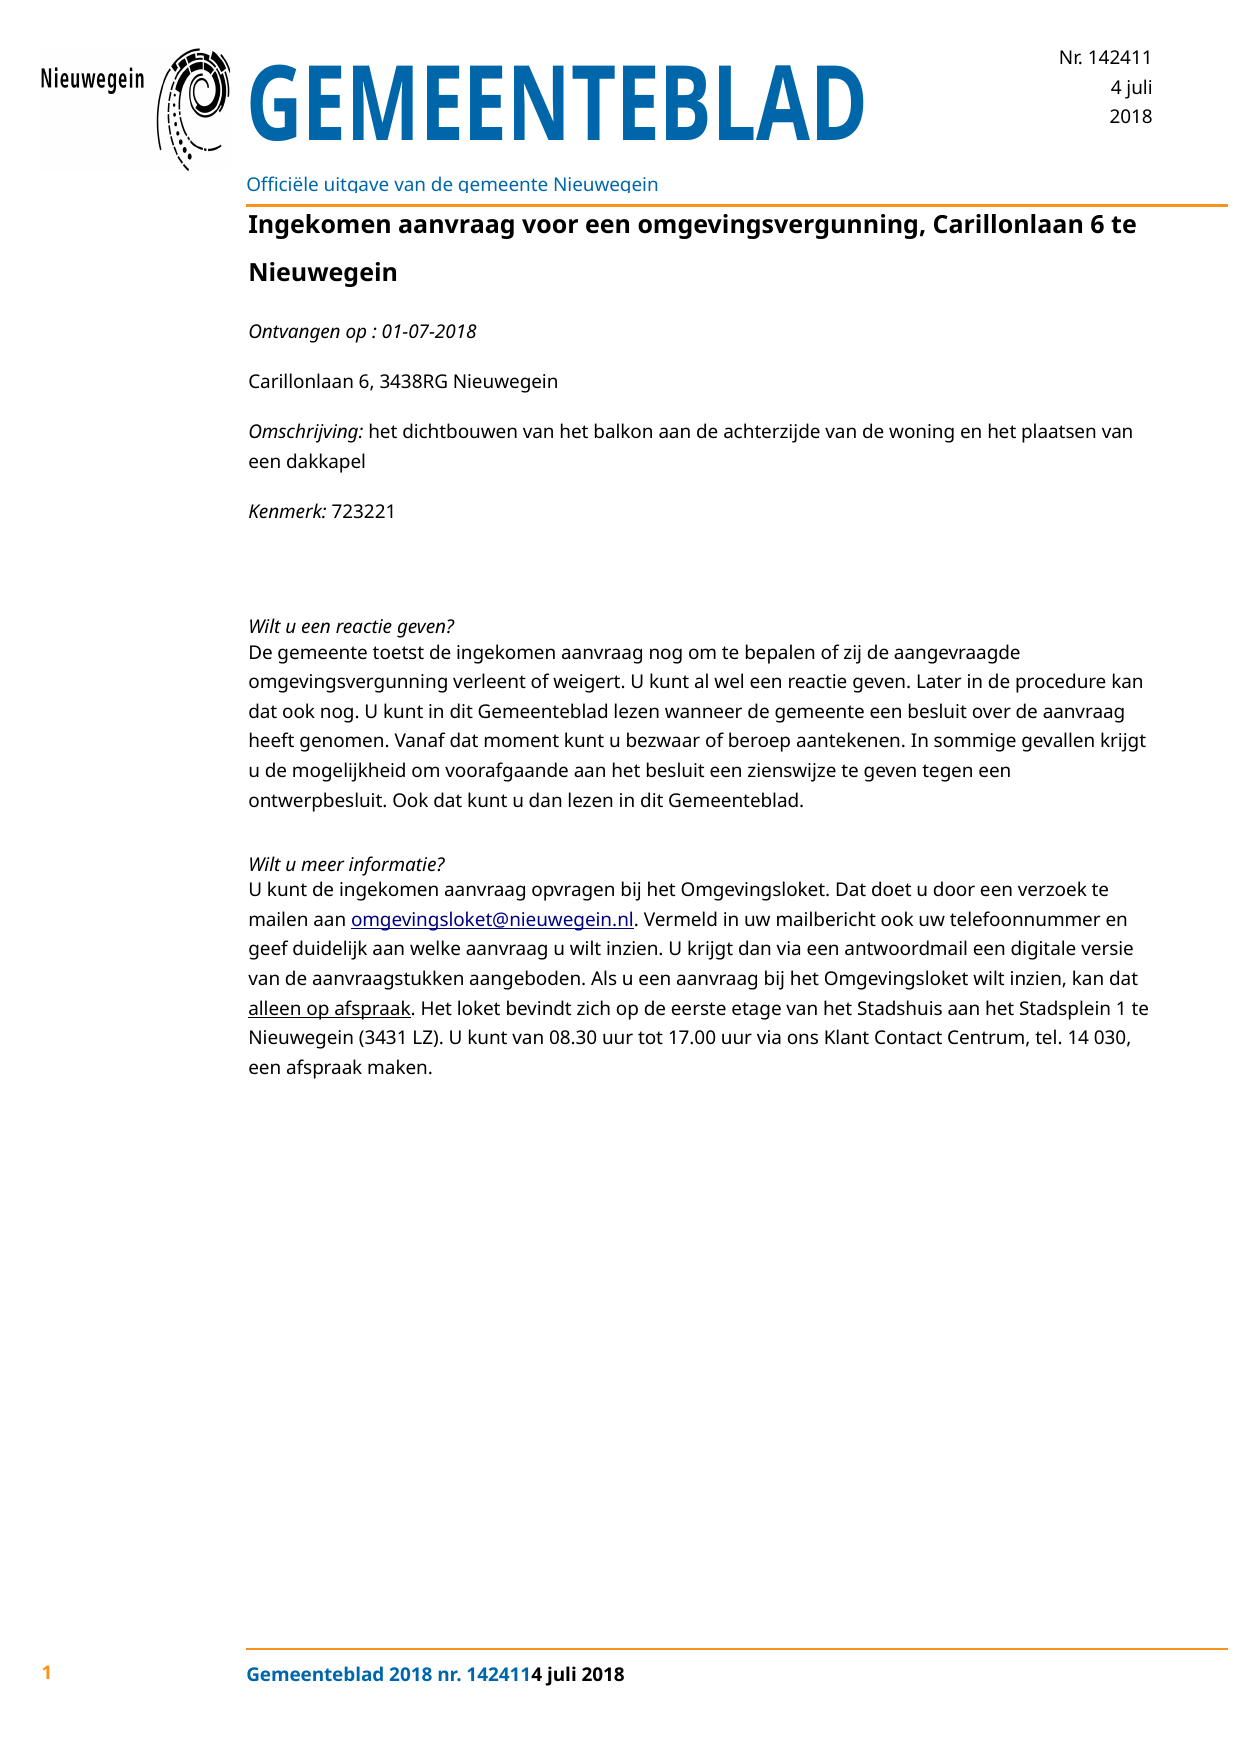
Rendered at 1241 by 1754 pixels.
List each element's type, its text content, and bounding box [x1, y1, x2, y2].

text De gemeente toetst de ingekomen aanvraag nog om te bepalen of zij de aangevraagde omgevingsvergunning verleent of weigert. U kunt al wel een reactie geven. Later in de procedure kan dat ook nog. U kunt in dit Gemeenteblad lezen wanneer de gemeente een besluit over de aanvraag heeft genomen. Vanaf dat moment kunt u bezwaar of beroep aantekenen. In sommige gevallen krijgt u de mogelijkheid om voorafgaande aan het besluit een zienswijze te geven tegen een ontwerpbesluit. Ook dat kunt u dan lezen in dit Gemeenteblad. [248, 639, 1152, 812]
picture [41, 47, 231, 172]
text Ontvangen op : 01-07-2018 [248, 318, 1152, 344]
text Omschrijving: het dichtbouwen van het balkon aan de achterzijde van de woning en het plaatsen van een dakkapel [248, 419, 1152, 474]
text Kenmerk: 723221 [248, 499, 1152, 524]
text U kunt de ingekomen aanvraag opvragen bij het Omgevingsloket. Dat doet u door een verzoek te mailen aan omgevingsloket@nieuwegein.nl. Vermeld in uw mailbericht ook uw telefoonnummer en geef duidelijk aan welke aanvraag u wilt inzien. U krijgt dan via een antwoordmail een digitale versie van de aanvraagstukken aangeboden. Als u een aanvraag bij het Omgevingsloket wilt inzien, kan dat alleen op afspraak. Het loket bevindt zich op de eerste etage van het Stadshuis aan het Stadsplein 1 te Nieuwegein (3431 LZ). U kunt van 08.30 uur tot 17.00 uur via ons Klant Contact Centrum, tel. 14 030, een afspraak maken. [248, 876, 1152, 1080]
text Carillonlaan 6, 3438RG Nieuwegein [248, 368, 1152, 394]
text Wilt u meer informatie? [248, 851, 1152, 876]
text Ingekomen aanvraag voor een omgevingsvergunning, Carillonlaan 6 te Nieuwegein [248, 207, 1152, 288]
text Wilt u een reactie geven? [248, 613, 1152, 639]
